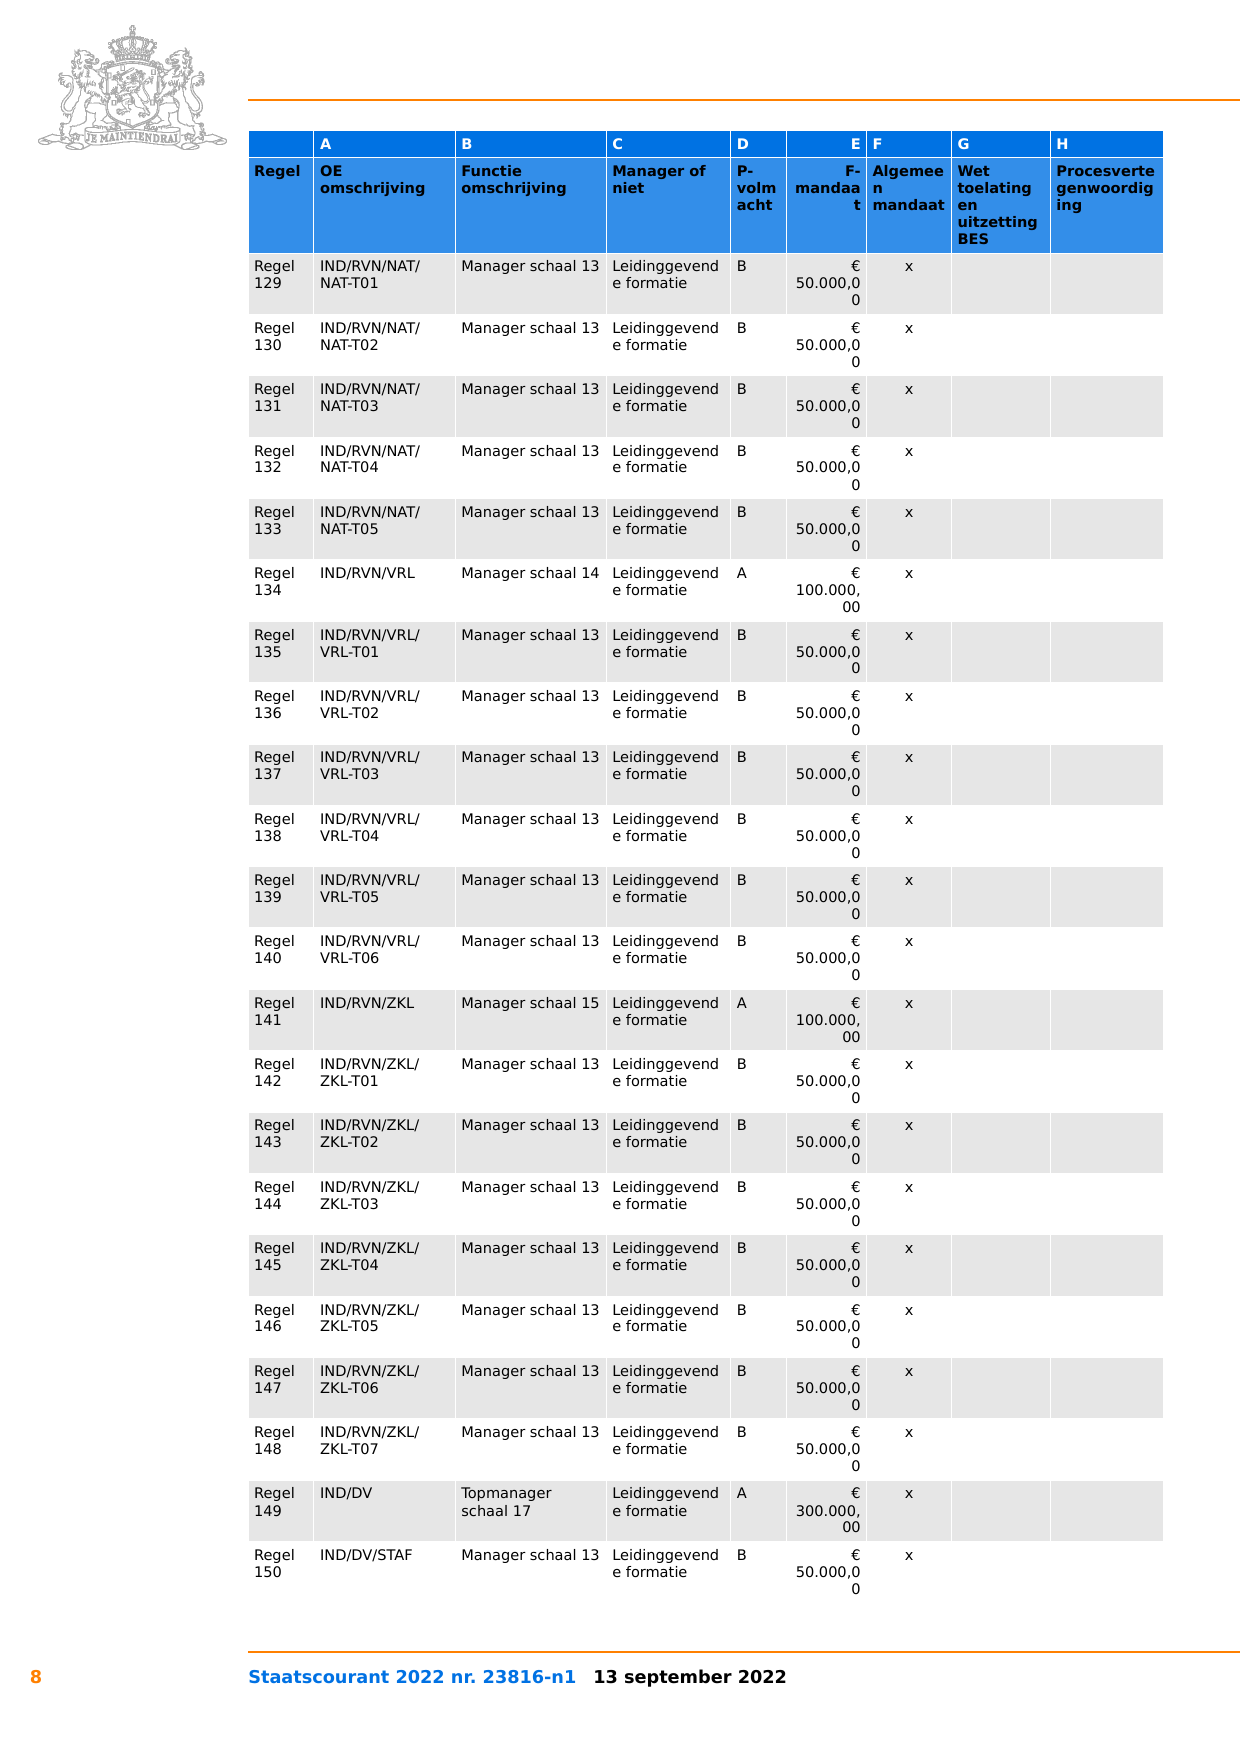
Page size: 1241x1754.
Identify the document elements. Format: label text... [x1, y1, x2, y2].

table_cell B [731, 929, 786, 989]
table_cell Regel 145 [249, 1235, 313, 1296]
table_cell IND/RVN/VRL/VRL-T06 [314, 929, 455, 989]
table_header H [1051, 131, 1163, 157]
table_cell Leidinggevende formatie [607, 683, 730, 743]
table_cell x [867, 1419, 951, 1480]
table_cell Leidinggevende formatie [607, 1051, 730, 1112]
table_cell [1051, 1051, 1163, 1112]
table_cell x [867, 499, 951, 559]
table_cell IND/RVN/NAT/NAT-T02 [314, 315, 455, 375]
table_cell [952, 1297, 1050, 1357]
table_cell [1051, 560, 1163, 621]
table_cell Regel 140 [249, 929, 313, 989]
table_cell F-mandaat [787, 158, 866, 253]
table_cell Manager schaal 13 [456, 683, 606, 743]
table_cell € 300.000,00 [787, 1481, 866, 1541]
table_cell Regel 147 [249, 1358, 313, 1418]
table_header C [607, 131, 730, 157]
table_cell € 50.000,00 [787, 438, 866, 498]
table_cell [952, 1419, 1050, 1480]
table_cell Leidinggevende formatie [607, 1481, 730, 1541]
table_cell B [731, 745, 786, 805]
table_cell [1051, 1358, 1163, 1418]
table_cell [1051, 990, 1163, 1050]
table_cell x [867, 622, 951, 682]
table_cell [1051, 254, 1163, 314]
table_cell IND/RVN/VRL [314, 560, 455, 621]
table_cell B [731, 622, 786, 682]
table_cell [952, 929, 1050, 989]
table_cell Leidinggevende formatie [607, 867, 730, 927]
table_cell IND/RVN/ZKL [314, 990, 455, 1050]
table_cell x [867, 1297, 951, 1357]
table_cell [1051, 1297, 1163, 1357]
table_cell Regel 137 [249, 745, 313, 805]
table_cell Leidinggevende formatie [607, 745, 730, 805]
table_cell € 50.000,00 [787, 1235, 866, 1296]
table_cell Manager schaal 13 [456, 1419, 606, 1480]
table_cell B [731, 1419, 786, 1480]
table_cell B [731, 683, 786, 743]
table_cell [1051, 1481, 1163, 1541]
table_cell Leidinggevende formatie [607, 806, 730, 866]
table_cell [952, 376, 1050, 437]
table_cell Regel 150 [249, 1542, 313, 1602]
table_cell Manager schaal 13 [456, 622, 606, 682]
table_cell Procesvertegenwoordiging [1051, 158, 1163, 253]
table_cell [952, 990, 1050, 1050]
table_cell x [867, 1113, 951, 1173]
table_cell IND/RVN/NAT/NAT-T03 [314, 376, 455, 437]
table_cell IND/RVN/ZKL/ZKL-T01 [314, 1051, 455, 1112]
table_cell Regel 139 [249, 867, 313, 927]
table_cell [952, 1174, 1050, 1234]
table_cell IND/RVN/NAT/NAT-T05 [314, 499, 455, 559]
table_cell € 50.000,00 [787, 1297, 866, 1357]
table_cell € 50.000,00 [787, 745, 866, 805]
table_cell B [731, 438, 786, 498]
table_cell Manager schaal 13 [456, 376, 606, 437]
table_cell [1051, 929, 1163, 989]
table_cell IND/RVN/ZKL/ZKL-T04 [314, 1235, 455, 1296]
table_cell IND/RVN/ZKL/ZKL-T07 [314, 1419, 455, 1480]
table_cell Regel 149 [249, 1481, 313, 1541]
table_cell [1051, 1419, 1163, 1480]
table_cell Regel 132 [249, 438, 313, 498]
table_cell B [731, 1542, 786, 1602]
table_cell [1051, 1113, 1163, 1173]
table_cell B [731, 806, 786, 866]
table_cell [1051, 622, 1163, 682]
table_cell Manager schaal 13 [456, 806, 606, 866]
table_cell Manager schaal 13 [456, 929, 606, 989]
table_cell A [731, 990, 786, 1050]
table_cell Leidinggevende formatie [607, 1419, 730, 1480]
table_cell [952, 867, 1050, 927]
table_cell B [731, 1358, 786, 1418]
table_cell Leidinggevende formatie [607, 1113, 730, 1173]
table_cell Manager schaal 13 [456, 1235, 606, 1296]
table_cell Functie omschrijving [456, 158, 606, 253]
table_cell Topmanager schaal 17 [456, 1481, 606, 1541]
table_cell B [731, 254, 786, 314]
table_cell Manager schaal 13 [456, 867, 606, 927]
table_cell € 50.000,00 [787, 1419, 866, 1480]
table_cell € 50.000,00 [787, 1358, 866, 1418]
table_header B [456, 131, 606, 157]
table_cell € 50.000,00 [787, 1113, 866, 1173]
table_cell Regel 131 [249, 376, 313, 437]
table_cell [1051, 683, 1163, 743]
table_cell [1051, 1235, 1163, 1296]
table_header D [731, 131, 786, 157]
table_cell Manager schaal 13 [456, 499, 606, 559]
table_cell B [731, 1051, 786, 1112]
table_cell Manager schaal 13 [456, 438, 606, 498]
table_cell Manager of niet [607, 158, 730, 253]
table_cell x [867, 806, 951, 866]
table_cell [952, 315, 1050, 375]
table_cell IND/RVN/NAT/NAT-T04 [314, 438, 455, 498]
table_cell € 50.000,00 [787, 683, 866, 743]
table_cell Manager schaal 13 [456, 315, 606, 375]
table_cell x [867, 867, 951, 927]
table_cell B [731, 1113, 786, 1173]
table_cell € 50.000,00 [787, 622, 866, 682]
table_cell Manager schaal 13 [456, 1358, 606, 1418]
table_cell € 50.000,00 [787, 1174, 866, 1234]
table_header E [787, 131, 866, 157]
table_header F [867, 131, 951, 157]
table_cell Regel 133 [249, 499, 313, 559]
table_cell B [731, 1297, 786, 1357]
table_cell B [731, 376, 786, 437]
table_cell Manager schaal 13 [456, 745, 606, 805]
table_cell [1051, 1542, 1163, 1602]
table_cell x [867, 929, 951, 989]
table_cell B [731, 1174, 786, 1234]
table_cell Leidinggevende formatie [607, 1542, 730, 1602]
table_cell € 50.000,00 [787, 867, 866, 927]
table_cell [952, 1542, 1050, 1602]
table_cell Regel 142 [249, 1051, 313, 1112]
table_cell [952, 745, 1050, 805]
table_cell € 50.000,00 [787, 1542, 866, 1602]
table_cell Leidinggevende formatie [607, 1358, 730, 1418]
table_cell x [867, 1235, 951, 1296]
table_cell [1051, 315, 1163, 375]
table_cell x [867, 1542, 951, 1602]
table_cell [1051, 806, 1163, 866]
table_cell Manager schaal 13 [456, 1174, 606, 1234]
table_cell B [731, 315, 786, 375]
table_cell Regel 138 [249, 806, 313, 866]
table_cell € 50.000,00 [787, 315, 866, 375]
table_cell Leidinggevende formatie [607, 254, 730, 314]
table_cell [1051, 867, 1163, 927]
table_cell Manager schaal 14 [456, 560, 606, 621]
table_cell [952, 499, 1050, 559]
table_cell x [867, 1174, 951, 1234]
table_cell IND/RVN/VRL/VRL-T04 [314, 806, 455, 866]
table_cell Manager schaal 13 [456, 1297, 606, 1357]
table_cell IND/DV/STAF [314, 1542, 455, 1602]
table_cell Regel 136 [249, 683, 313, 743]
table_cell IND/RVN/ZKL/ZKL-T02 [314, 1113, 455, 1173]
table_cell IND/RVN/VRL/VRL-T02 [314, 683, 455, 743]
table_cell Manager schaal 13 [456, 1051, 606, 1112]
table_cell Manager schaal 13 [456, 1542, 606, 1602]
table_cell IND/RVN/ZKL/ZKL-T06 [314, 1358, 455, 1418]
table_cell [952, 560, 1050, 621]
table_cell [1051, 376, 1163, 437]
table_cell € 100.000,00 [787, 990, 866, 1050]
table_header A [314, 131, 455, 157]
table_cell x [867, 315, 951, 375]
table_cell IND/RVN/VRL/VRL-T01 [314, 622, 455, 682]
table_cell Leidinggevende formatie [607, 990, 730, 1050]
table_cell Leidinggevende formatie [607, 315, 730, 375]
table_cell € 50.000,00 [787, 376, 866, 437]
table_header [249, 131, 313, 157]
table_cell € 100.000,00 [787, 560, 866, 621]
table_cell € 50.000,00 [787, 929, 866, 989]
table_cell € 50.000,00 [787, 806, 866, 866]
table_cell Leidinggevende formatie [607, 929, 730, 989]
table_cell B [731, 867, 786, 927]
table_cell [952, 1358, 1050, 1418]
table_cell Regel 134 [249, 560, 313, 621]
table_cell x [867, 1481, 951, 1541]
table_cell IND/RVN/NAT/NAT-T01 [314, 254, 455, 314]
table_cell [952, 1235, 1050, 1296]
table_cell P-volmacht [731, 158, 786, 253]
table_cell Leidinggevende formatie [607, 376, 730, 437]
table_cell [1051, 438, 1163, 498]
table_cell IND/RVN/ZKL/ZKL-T03 [314, 1174, 455, 1234]
table_cell Manager schaal 15 [456, 990, 606, 1050]
table_cell IND/RVN/VRL/VRL-T05 [314, 867, 455, 927]
table_cell Manager schaal 13 [456, 1113, 606, 1173]
table_cell x [867, 254, 951, 314]
table_cell IND/DV [314, 1481, 455, 1541]
table_cell [952, 622, 1050, 682]
table_cell Leidinggevende formatie [607, 560, 730, 621]
table_cell B [731, 1235, 786, 1296]
table_cell Regel 129 [249, 254, 313, 314]
table_cell x [867, 990, 951, 1050]
table_cell x [867, 745, 951, 805]
table_cell [1051, 499, 1163, 559]
table_cell Regel 146 [249, 1297, 313, 1357]
table_cell IND/RVN/ZKL/ZKL-T05 [314, 1297, 455, 1357]
table_cell Regel 130 [249, 315, 313, 375]
table_cell [952, 806, 1050, 866]
table_cell Leidinggevende formatie [607, 1174, 730, 1234]
table_cell x [867, 560, 951, 621]
table_cell Regel 141 [249, 990, 313, 1050]
table_cell Regel 135 [249, 622, 313, 682]
table_cell [952, 254, 1050, 314]
table_cell [1051, 745, 1163, 805]
table_cell A [731, 560, 786, 621]
table_cell A [731, 1481, 786, 1541]
table_cell B [731, 499, 786, 559]
table_cell Manager schaal 13 [456, 254, 606, 314]
table_cell € 50.000,00 [787, 254, 866, 314]
table_cell x [867, 438, 951, 498]
table_cell Algemeen mandaat [867, 158, 951, 253]
table_cell [952, 683, 1050, 743]
table_cell x [867, 376, 951, 437]
table_cell Regel 143 [249, 1113, 313, 1173]
table_cell x [867, 1358, 951, 1418]
table_cell Regel 144 [249, 1174, 313, 1234]
table_cell x [867, 1051, 951, 1112]
table_cell Leidinggevende formatie [607, 622, 730, 682]
table_cell Leidinggevende formatie [607, 1235, 730, 1296]
table_cell € 50.000,00 [787, 499, 866, 559]
table_cell Regel [249, 158, 313, 253]
table_cell Leidinggevende formatie [607, 499, 730, 559]
table_cell Leidinggevende formatie [607, 1297, 730, 1357]
table_cell x [867, 683, 951, 743]
table_cell Wet toelating en uitzetting BES [952, 158, 1050, 253]
table_cell [952, 438, 1050, 498]
table_cell [1051, 1174, 1163, 1234]
table_cell Leidinggevende formatie [607, 438, 730, 498]
table_cell IND/RVN/VRL/VRL-T03 [314, 745, 455, 805]
table_header G [952, 131, 1050, 157]
table_cell € 50.000,00 [787, 1051, 866, 1112]
table_cell [952, 1113, 1050, 1173]
table_cell OE omschrijving [314, 158, 455, 253]
table_cell Regel 148 [249, 1419, 313, 1480]
picture [38, 25, 227, 150]
table_cell [952, 1051, 1050, 1112]
table_cell [952, 1481, 1050, 1541]
